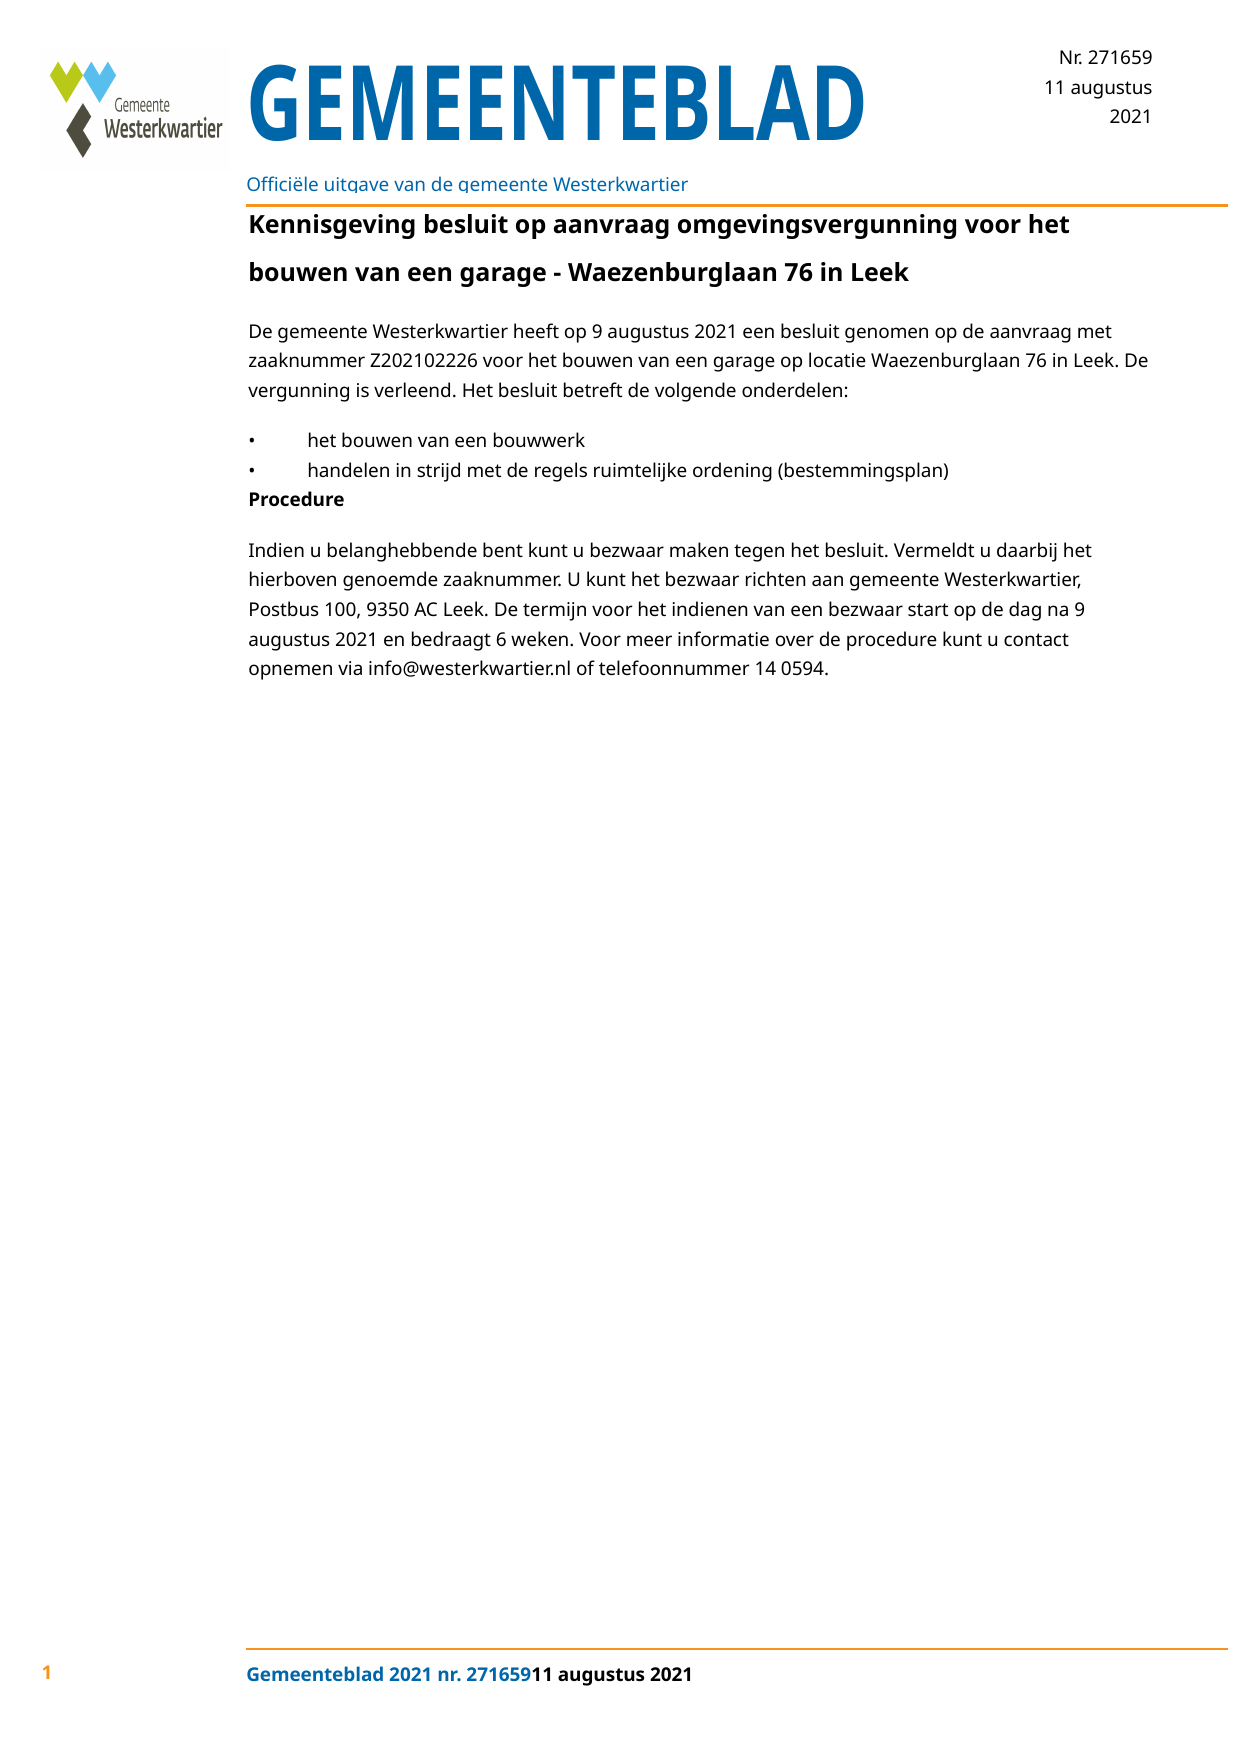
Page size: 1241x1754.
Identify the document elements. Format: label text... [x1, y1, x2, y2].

text De gemeente Westerkwartier heeft op 9 augustus 2021 een besluit genomen op de aanvraag met zaaknummer Z202102226 voor het bouwen van een garage op locatie Waezenburglaan 76 in Leek. De vergunning is verleend. Het besluit betreft de volgende onderdelen: [248, 318, 1152, 403]
text Kennisgeving besluit op aanvraag omgevingsvergunning voor het bouwen van een garage - Waezenburglaan 76 in Leek [248, 207, 1152, 288]
list handelen in strijd met de regels ruimtelijke ordening (bestemmingsplan) [248, 457, 1152, 483]
list het bouwen van een bouwwerk [248, 427, 1152, 453]
text Procedure [248, 487, 1152, 512]
picture [41, 47, 231, 172]
text Indien u belanghebbende bent kunt u bezwaar maken tegen het besluit. Vermeldt u daarbij het hierboven genoemde zaaknummer. U kunt het bezwaar richten aan gemeente Westerkwartier, Postbus 100, 9350 AC Leek. De termijn voor het indienen van een bezwaar start op de dag na 9 augustus 2021 en bedraagt 6 weken. Voor meer informatie over de procedure kunt u contact opnemen via info@westerkwartier.nl of telefoonnummer 14 0594. [248, 537, 1152, 681]
